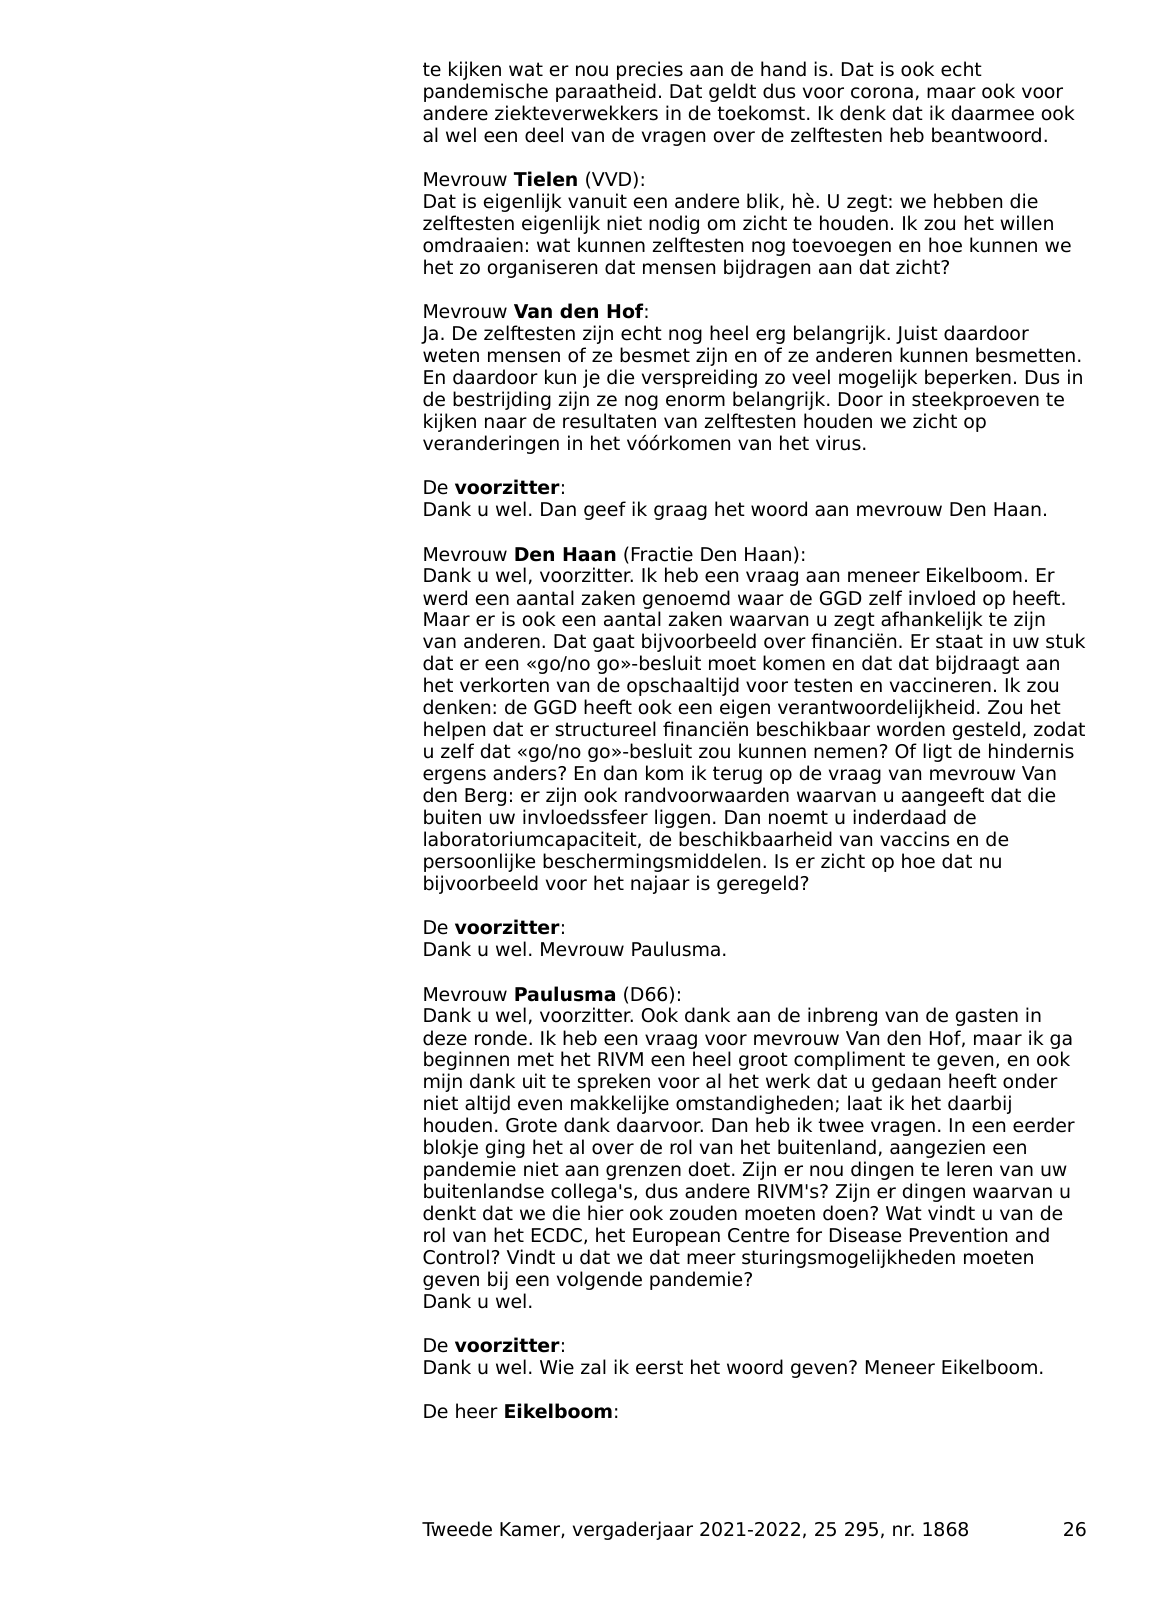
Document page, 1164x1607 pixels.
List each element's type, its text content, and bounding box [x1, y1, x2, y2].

text Mevrouw Paulusma (D66): [422, 983, 1087, 1005]
text Dat is eigenlijk vanuit een andere blik, hè. U zegt: we hebben die zelftesten eigenlijk niet nodig om zicht te houden. Ik zou het willen omdraaien: wat kunnen zelftesten nog toevoegen en hoe kunnen we het zo organiseren dat mensen bijdragen aan dat zicht? [422, 191, 1087, 279]
text Mevrouw Den Haan (Fractie Den Haan): [422, 543, 1087, 565]
text Dank u wel. Dan geef ik graag het woord aan mevrouw Den Haan. [422, 499, 1087, 521]
text De voorzitter: [422, 917, 1087, 939]
text Dank u wel. Wie zal ik eerst het woord geven? Meneer Eikelboom. [422, 1357, 1087, 1379]
text te kijken wat er nou precies aan de hand is. Dat is ook echt pandemische paraatheid. Dat geldt dus voor corona, maar ook voor andere ziekteverwekkers in de toekomst. Ik denk dat ik daarmee ook al wel een deel van de vragen over de zelftesten heb beantwoord. [422, 59, 1087, 147]
text Dank u wel. [422, 1291, 1087, 1313]
text Mevrouw Van den Hof: [422, 301, 1087, 323]
text De voorzitter: [422, 477, 1087, 499]
text Dank u wel, voorzitter. Ik heb een vraag aan meneer Eikelboom. Er werd een aantal zaken genoemd waar de GGD zelf invloed op heeft. Maar er is ook een aantal zaken waarvan u zegt afhankelijk te zijn van anderen. Dat gaat bijvoorbeeld over financiën. Er staat in uw stuk dat er een «go/no go»-besluit moet komen en dat dat bijdraagt aan het verkorten van de opschaaltijd voor testen en vaccineren. Ik zou denken: de GGD heeft ook een eigen verantwoordelijkheid. Zou het helpen dat er structureel financiën beschikbaar worden gesteld, zodat u zelf dat «go/no go»-besluit zou kunnen nemen? Of ligt de hindernis ergens anders? En dan kom ik terug op de vraag van mevrouw Van den Berg: er zijn ook randvoorwaarden waarvan u aangeeft dat die buiten uw invloedssfeer liggen. Dan noemt u inderdaad de laboratoriumcapaciteit, de beschikbaarheid van vaccins en de persoonlijke beschermingsmiddelen. Is er zicht op hoe dat nu bijvoorbeeld voor het najaar is geregeld? [422, 565, 1087, 895]
text Ja. De zelftesten zijn echt nog heel erg belangrijk. Juist daardoor weten mensen of ze besmet zijn en of ze anderen kunnen besmetten. En daardoor kun je die verspreiding zo veel mogelijk beperken. Dus in de bestrijding zijn ze nog enorm belangrijk. Door in steekproeven te kijken naar de resultaten van zelftesten houden we zicht op veranderingen in het vóórkomen van het virus. [422, 323, 1087, 455]
text De voorzitter: [422, 1335, 1087, 1357]
text Mevrouw Tielen (VVD): [422, 169, 1087, 191]
text Dank u wel. Mevrouw Paulusma. [422, 939, 1087, 961]
text Dank u wel, voorzitter. Ook dank aan de inbreng van de gasten in deze ronde. Ik heb een vraag voor mevrouw Van den Hof, maar ik ga beginnen met het RIVM een heel groot compliment te geven, en ook mijn dank uit te spreken voor al het werk dat u gedaan heeft onder niet altijd even makkelijke omstandigheden; laat ik het daarbij houden. Grote dank daarvoor. Dan heb ik twee vragen. In een eerder blokje ging het al over de rol van het buitenland, aangezien een pandemie niet aan grenzen doet. Zijn er nou dingen te leren van uw buitenlandse collega's, dus andere RIVM's? Zijn er dingen waarvan u denkt dat we die hier ook zouden moeten doen? Wat vindt u van de rol van het ECDC, het European Centre for Disease Prevention and Control? Vindt u dat we dat meer sturingsmogelijkheden moeten geven bij een volgende pandemie? [422, 1005, 1087, 1291]
text De heer Eikelboom: [422, 1401, 1087, 1423]
